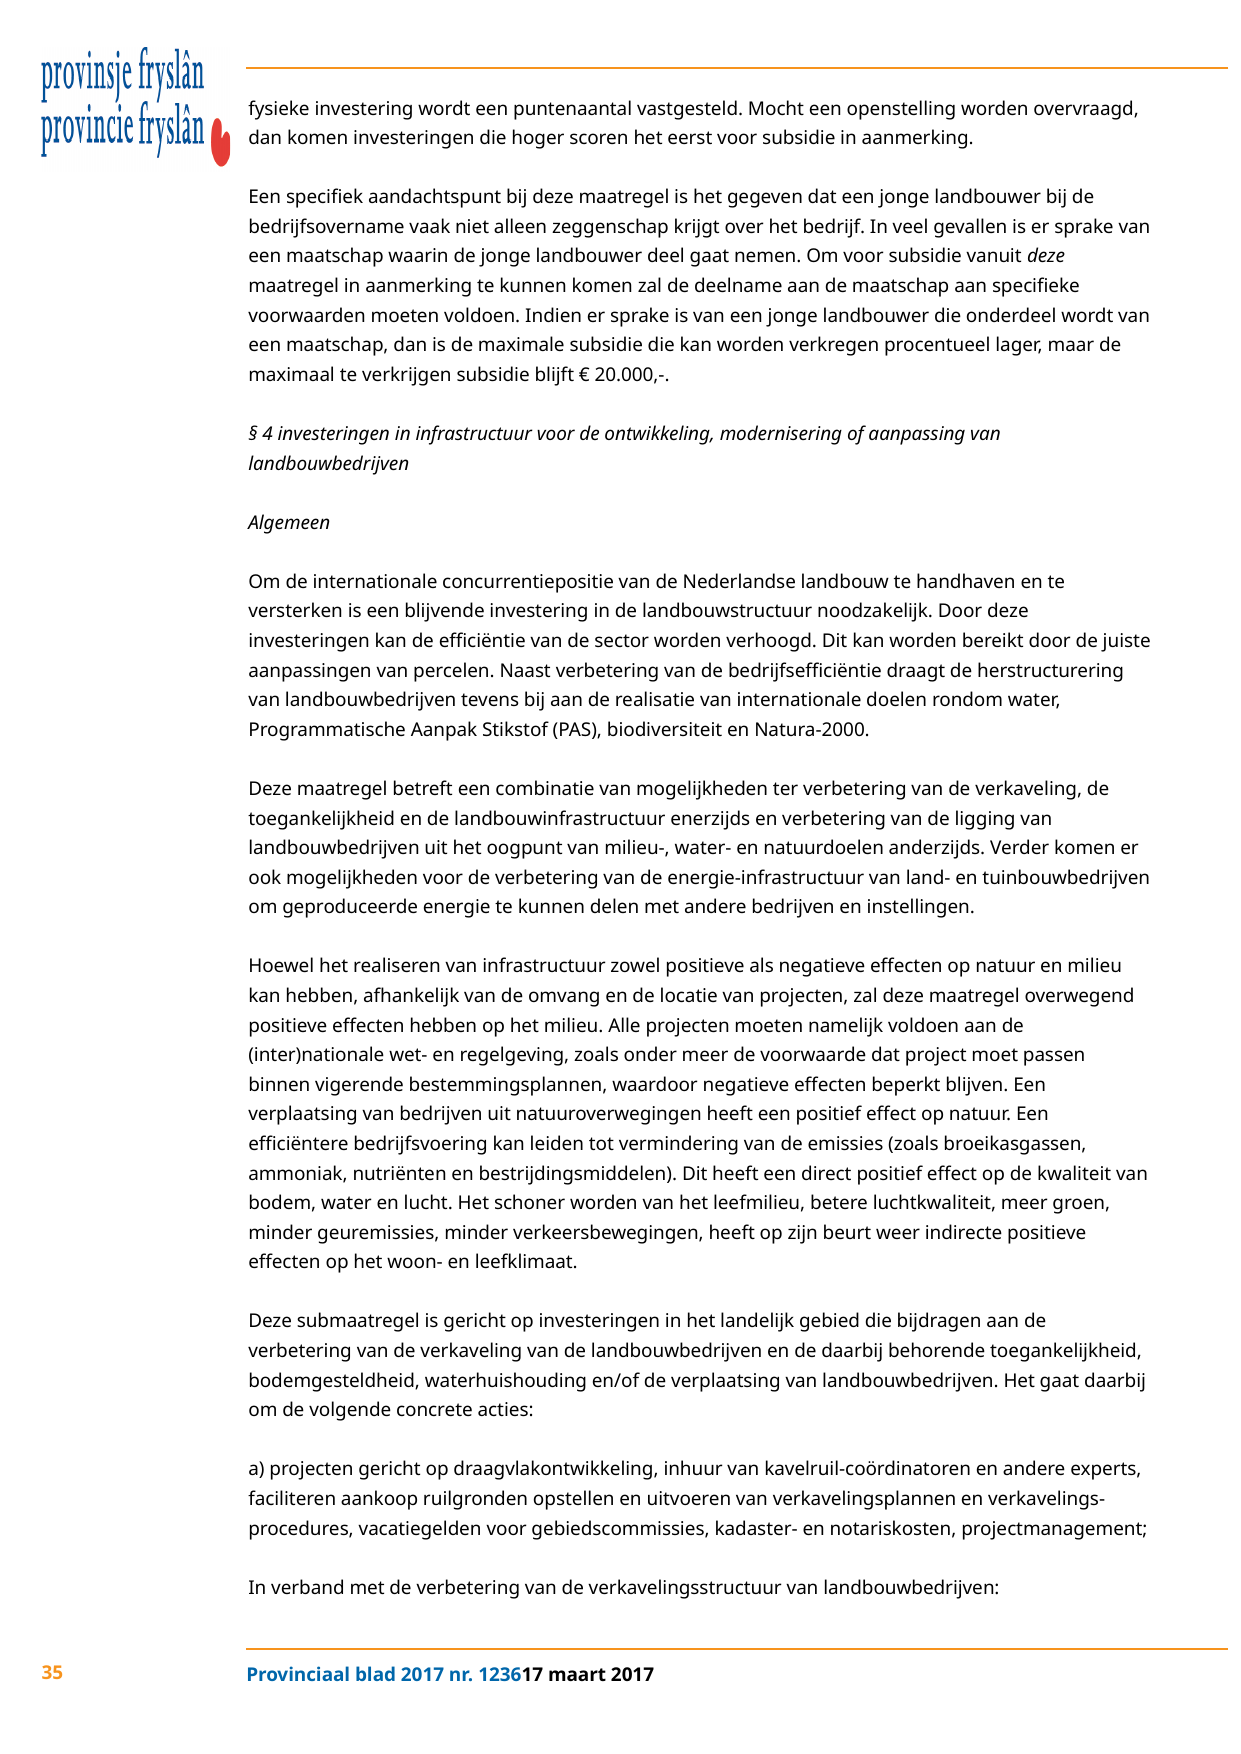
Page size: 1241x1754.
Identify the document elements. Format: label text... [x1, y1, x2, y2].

text § 4 investeringen in infrastructuur voor de ontwikkeling, modernisering of aanpassing van landbouwbedrijven [248, 420, 1152, 476]
text fysieke investering wordt een puntenaantal vastgesteld. Mocht een openstelling worden overvraagd, dan komen investeringen die hoger scoren het eerst voor subsidie in aanmerking. [248, 95, 1152, 150]
picture [41, 47, 231, 172]
text Algemeen [248, 509, 1152, 535]
text Om de internationale concurrentiepositie van de Nederlandse landbouw te handhaven en te versterken is een blijvende investering in de landbouwstructuur noodzakelijk. Door deze investeringen kan de efficiëntie van de sector worden verhoogd. Dit kan worden bereikt door de juiste aanpassingen van percelen. Naast verbetering van de bedrijfsefficiëntie draagt de herstructurering van landbouwbedrijven tevens bij aan de realisatie van internationale doelen rondom water, Programmatische Aanpak Stikstof (PAS), biodiversiteit en Natura-2000. [248, 568, 1152, 742]
text Deze submaatregel is gericht op investeringen in het landelijk gebied die bijdragen aan de verbetering van de verkaveling van de landbouwbedrijven en de daarbij behorende toegankelijkheid, bodemgesteldheid, waterhuishouding en/of de verplaatsing van landbouwbedrijven. Het gaat daarbij om de volgende concrete acties: [248, 1308, 1152, 1422]
text a) projecten gericht op draagvlakontwikkeling, inhuur van kavelruil-coördinatoren en andere experts, faciliteren aankoop ruilgronden opstellen en uitvoeren van verkavelingsplannen en verkavelings-procedures, vacatiegelden voor gebiedscommissies, kadaster- en notariskosten, projectmanagement; [248, 1456, 1152, 1541]
text Hoewel het realiseren van infrastructuur zowel positieve als negatieve effecten op natuur en milieu kan hebben, afhankelijk van de omvang en de locatie van projecten, zal deze maatregel overwegend positieve effecten hebben op het milieu. Alle projecten moeten namelijk voldoen aan de (inter)nationale wet- en regelgeving, zoals onder meer de voorwaarde dat project moet passen binnen vigerende bestemmingsplannen, waardoor negatieve effecten beperkt blijven. Een verplaatsing van bedrijven uit natuuroverwegingen heeft een positief effect op natuur. Een efficiëntere bedrijfsvoering kan leiden tot vermindering van de emissies (zoals broeikasgassen, ammoniak, nutriënten en bestrijdingsmiddelen). Dit heeft een direct positief effect op de kwaliteit van bodem, water en lucht. Het schoner worden van het leefmilieu, betere luchtkwaliteit, meer groen, minder geuremissies, minder verkeersbewegingen, heeft op zijn beurt weer indirecte positieve effecten op het woon- en leefklimaat. [248, 953, 1152, 1274]
text Een specifiek aandachtspunt bij deze maatregel is het gegeven dat een jonge landbouwer bij de bedrijfsovername vaak niet alleen zeggenschap krijgt over het bedrijf. In veel gevallen is er sprake van een maatschap waarin de jonge landbouwer deel gaat nemen. Om voor subsidie vanuit deze maatregel in aanmerking te kunnen komen zal de deelname aan de maatschap aan specifieke voorwaarden moeten voldoen. Indien er sprake is van een jonge landbouwer die onderdeel wordt van een maatschap, dan is de maximale subsidie die kan worden verkregen procentueel lager, maar de maximaal te verkrijgen subsidie blijft € 20.000,-. [248, 183, 1152, 387]
text Deze maatregel betreft een combinatie van mogelijkheden ter verbetering van de verkaveling, de toegankelijkheid en de landbouwinfrastructuur enerzijds en verbetering van de ligging van landbouwbedrijven uit het oogpunt van milieu-, water- en natuurdoelen anderzijds. Verder komen er ook mogelijkheden voor de verbetering van de energie-infrastructuur van land- en tuinbouwbedrijven om geproduceerde energie te kunnen delen met andere bedrijven en instellingen. [248, 775, 1152, 919]
text In verband met de verbetering van de verkavelingsstructuur van landbouwbedrijven: [248, 1574, 1152, 1600]
